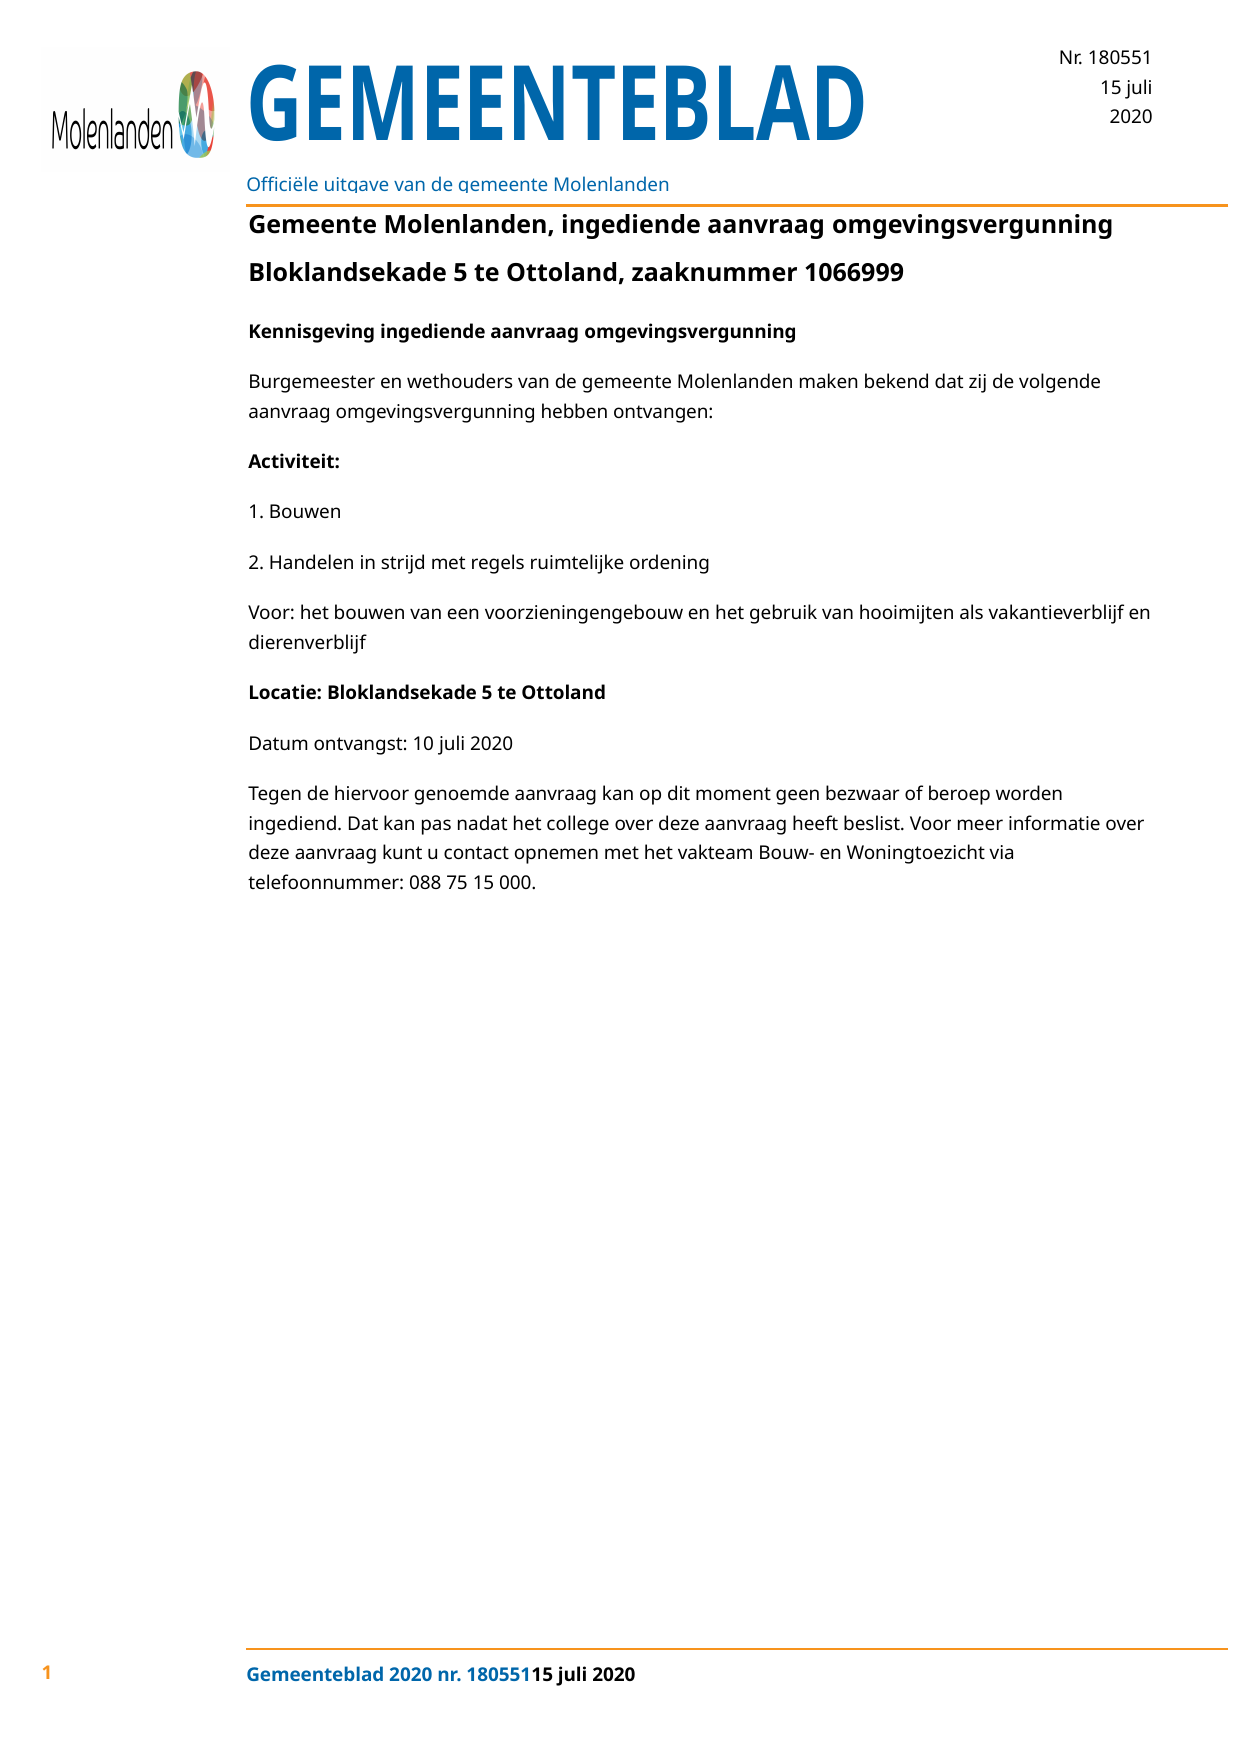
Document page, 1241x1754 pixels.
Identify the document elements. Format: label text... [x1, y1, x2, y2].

text Locatie: Bloklandsekade 5 te Ottoland [248, 679, 1152, 705]
text Gemeente Molenlanden, ingediende aanvraag omgevingsvergunning Bloklandsekade 5 te Ottoland, zaaknummer 1066999 [248, 207, 1152, 288]
text 1. Bouwen [248, 499, 1152, 524]
text Voor: het bouwen van een voorzieningengebouw en het gebruik van hooimijten als vakantieverblijf en dierenverblijf [248, 599, 1152, 655]
text Burgemeester en wethouders van de gemeente Molenlanden maken bekend dat zij de volgende aanvraag omgevingsvergunning hebben ontvangen: [248, 368, 1152, 424]
text Activiteit: [248, 448, 1152, 474]
text Tegen de hiervoor genoemde aanvraag kan op dit moment geen bezwaar of beroep worden ingediend. Dat kan pas nadat het college over deze aanvraag heeft beslist. Voor meer informatie over deze aanvraag kunt u contact opnemen met het vakteam Bouw- en Woningtoezicht via telefoonnummer: 088 75 15 000. [248, 780, 1152, 895]
picture [41, 47, 231, 172]
text Datum ontvangst: 10 juli 2020 [248, 730, 1152, 756]
text Kennisgeving ingediende aanvraag omgevingsvergunning [248, 318, 1152, 344]
text 2. Handelen in strijd met regels ruimtelijke ordening [248, 549, 1152, 575]
